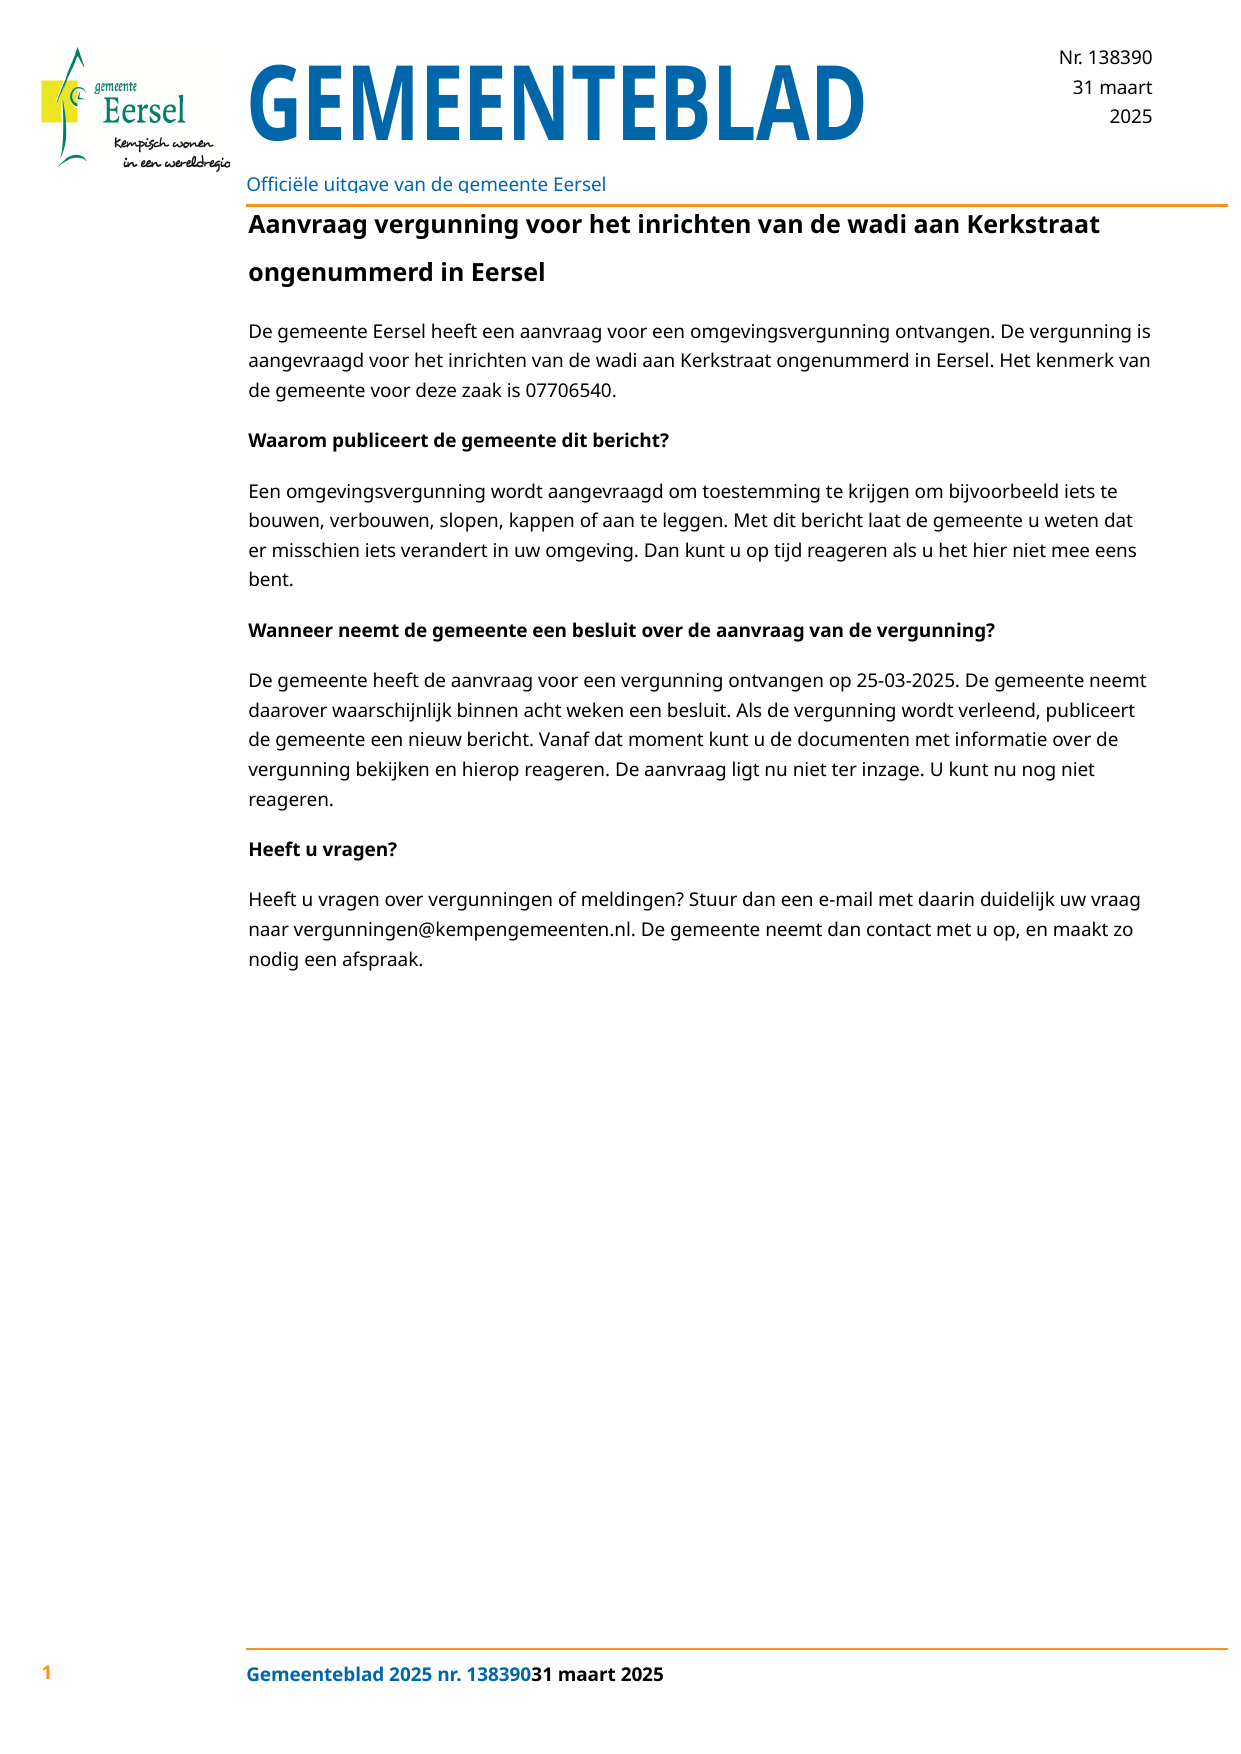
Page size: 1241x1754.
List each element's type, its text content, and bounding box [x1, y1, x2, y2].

text Wanneer neemt de gemeente een besluit over de aanvraag van de vergunning? [248, 617, 1152, 643]
text Heeft u vragen? [248, 836, 1152, 862]
text Aanvraag vergunning voor het inrichten van de wadi aan Kerkstraat ongenummerd in Eersel [248, 207, 1152, 288]
text Een omgevingsvergunning wordt aangevraagd om toestemming te krijgen om bijvoorbeeld iets te bouwen, verbouwen, slopen, kappen of aan te leggen. Met dit bericht laat de gemeente u weten dat er misschien iets verandert in uw omgeving. Dan kunt u op tijd reageren als u het hier niet mee eens bent. [248, 478, 1152, 592]
text Waarom publiceert de gemeente dit bericht? [248, 427, 1152, 453]
text De gemeente heeft de aanvraag voor een vergunning ontvangen op 25-03-2025. De gemeente neemt daarover waarschijnlijk binnen acht weken een besluit. Als de vergunning wordt verleend, publiceert de gemeente een nieuw bericht. Vanaf dat moment kunt u de documenten met informatie over de vergunning bekijken en hierop reageren. De aanvraag ligt nu niet ter inzage. U kunt nu nog niet reageren. [248, 667, 1152, 812]
text Heeft u vragen over vergunningen of meldingen? Stuur dan een e-mail met daarin duidelijk uw vraag naar vergunningen@kempengemeenten.nl. De gemeente neemt dan contact met u op, en maakt zo nodig een afspraak. [248, 887, 1152, 972]
picture [41, 47, 231, 172]
text De gemeente Eersel heeft een aanvraag voor een omgevingsvergunning ontvangen. De vergunning is aangevraagd voor het inrichten van de wadi aan Kerkstraat ongenummerd in Eersel. Het kenmerk van de gemeente voor deze zaak is 07706540. [248, 318, 1152, 403]
